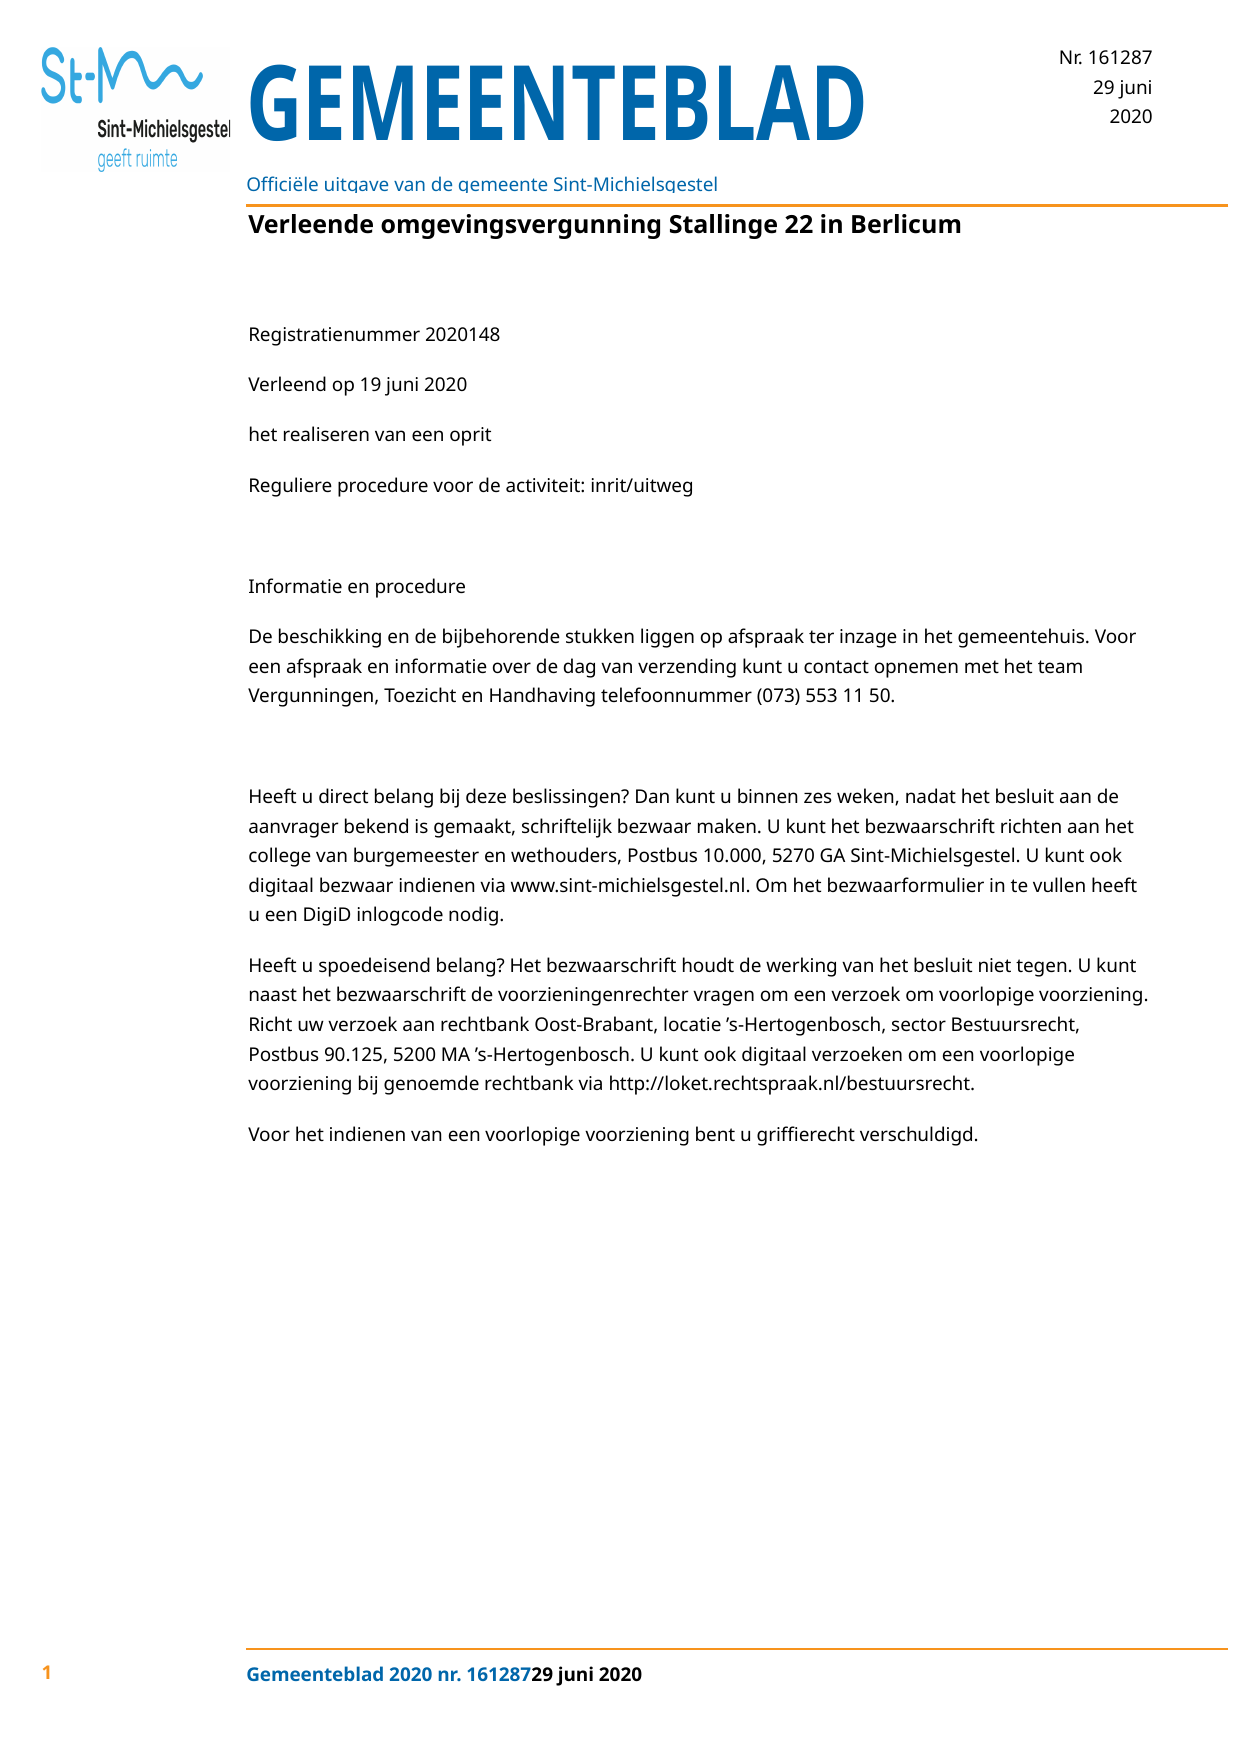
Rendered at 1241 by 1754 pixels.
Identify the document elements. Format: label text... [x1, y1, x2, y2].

text Informatie en procedure [248, 573, 1152, 598]
text Heeft u spoedeisend belang? Het bezwaarschrift houdt de werking van het besluit niet tegen. U kunt naast het bezwaarschrift de voorzieningenrechter vragen om een verzoek om voorlopige voorziening. Richt uw verzoek aan rechtbank Oost-Brabant, locatie ’s-Hertogenbosch, sector Bestuursrecht, Postbus 90.125, 5200 MA ’s-Hertogenbosch. U kunt ook digitaal verzoeken om een voorlopige voorziening bij genoemde rechtbank via http://loket.rechtspraak.nl/bestuursrecht. [248, 952, 1152, 1096]
text Voor het indienen van een voorlopige voorziening bent u griffierecht verschuldigd. [248, 1121, 1152, 1146]
text De beschikking en de bijbehorende stukken liggen op afspraak ter inzage in het gemeentehuis. Voor een afspraak en informatie over de dag van verzending kunt u contact opnemen met het team Vergunningen, Toezicht en Handhaving telefoonnummer (073) 553 11 50. [248, 623, 1152, 708]
text Heeft u direct belang bij deze beslissingen? Dan kunt u binnen zes weken, nadat het besluit aan de aanvrager bekend is gemaakt, schriftelijk bezwaar maken. U kunt het bezwaarschrift richten aan het college van burgemeester en wethouders, Postbus 10.000, 5270 GA Sint-Michielsgestel. U kunt ook digitaal bezwaar indienen via www.sint-michielsgestel.nl. Om het bezwaarformulier in te vullen heeft u een DigiD inlogcode nodig. [248, 783, 1152, 927]
text Verleend op 19 juni 2020 [248, 371, 1152, 397]
text Verleende omgevingsvergunning Stallinge 22 in Berlicum [248, 207, 1152, 241]
picture [41, 47, 231, 172]
text het realiseren van een oprit [248, 422, 1152, 447]
text Registratienummer 2020148 [248, 321, 1152, 346]
text Reguliere procedure voor de activiteit: inrit/uitweg [248, 472, 1152, 498]
